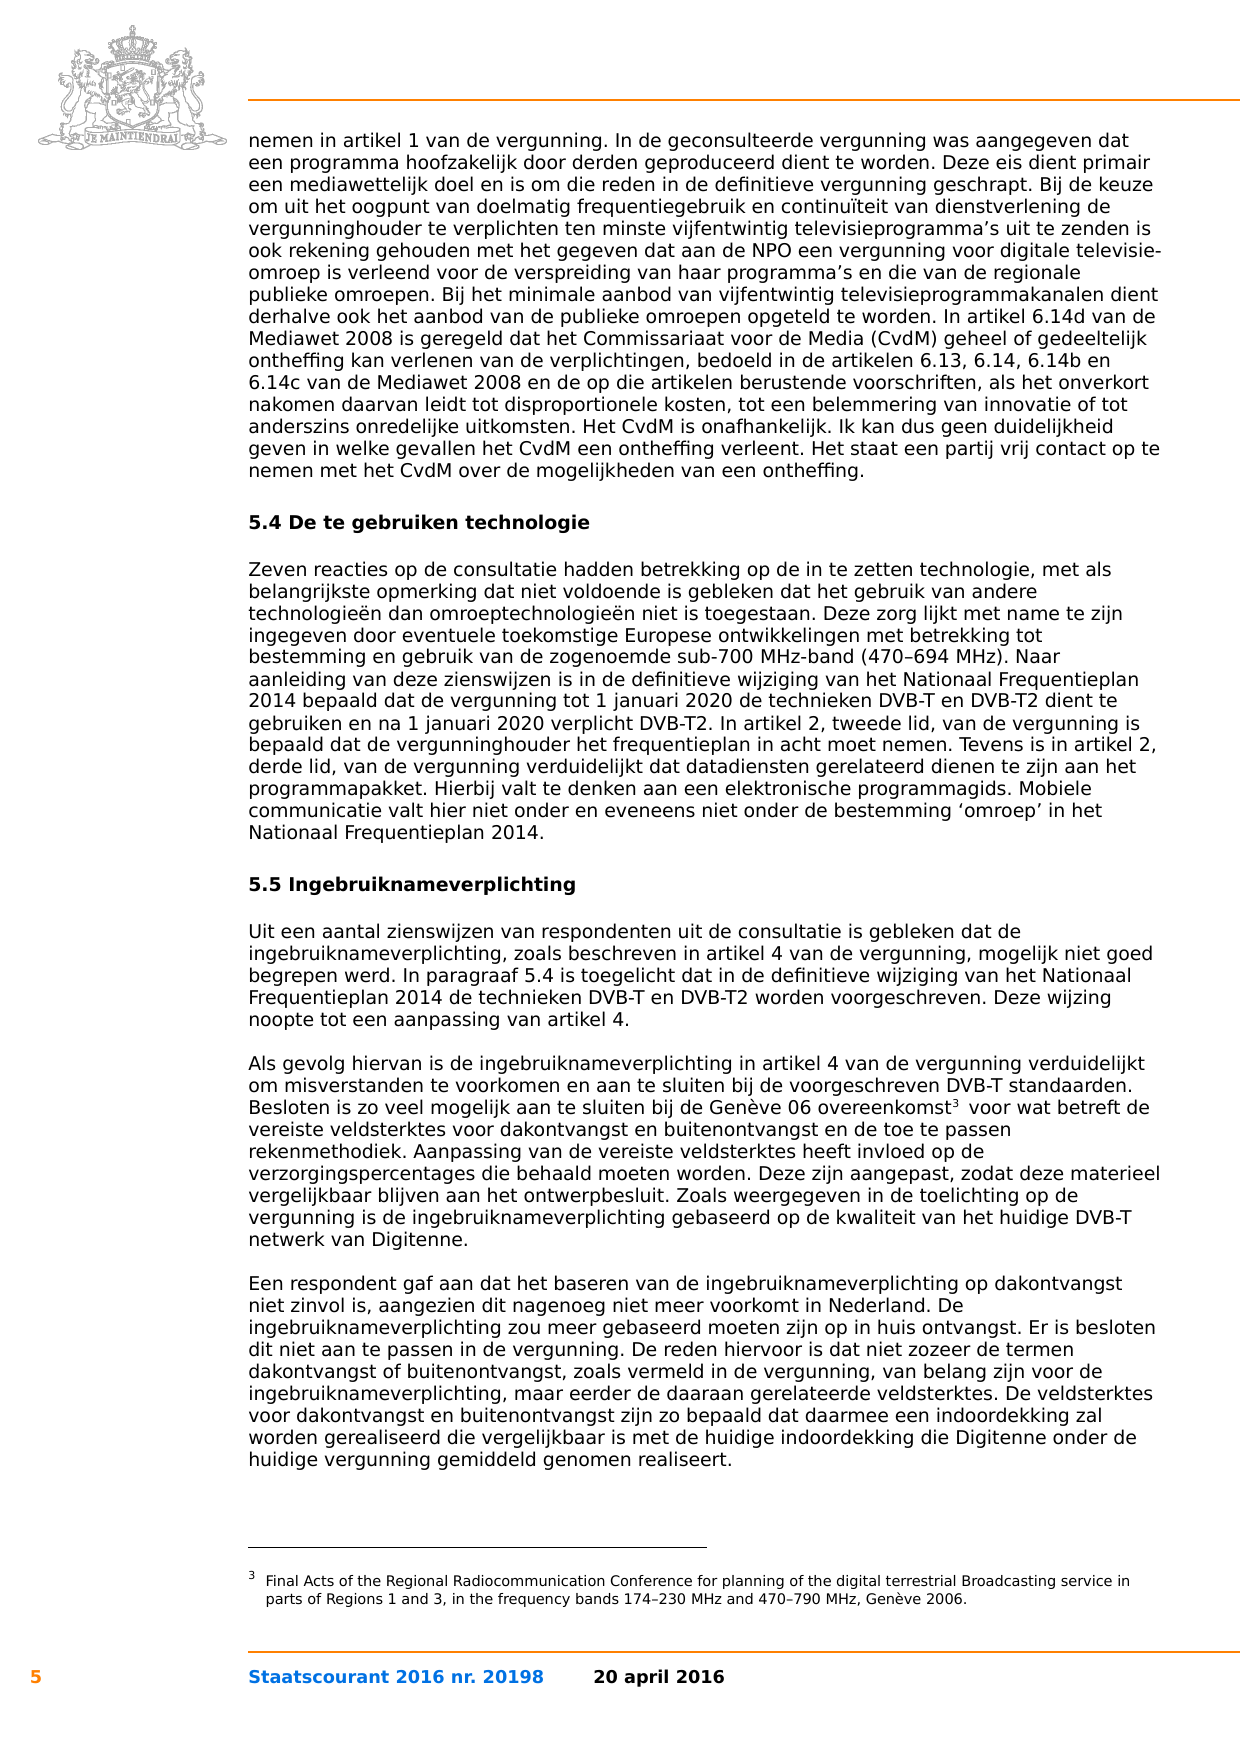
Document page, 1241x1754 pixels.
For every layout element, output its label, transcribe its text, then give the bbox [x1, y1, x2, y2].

text Final Acts of the Regional Radiocommunication Conference for planning of the digital terrestrial Broadcasting service in parts of Regions 1 and 3, in the frequency bands 174–230 MHz and 470–790 MHz, Genève 2006. [248, 1569, 1163, 1608]
text Als gevolg hiervan is de ingebruiknameverplichting in artikel 4 van de vergunning verduidelijkt om misverstanden te voorkomen en aan te sluiten bij de voorgeschreven DVB-T standaarden. Besloten is zo veel mogelijk aan te sluiten bij de Genève 06 overeenkomst voor wat betreft de vereiste veldsterktes voor dakontvangst en buitenontvangst en de toe te passen rekenmethodiek. Aanpassing van de vereiste veldsterktes heeft invloed op de verzorgingspercentages die behaald moeten worden. Deze zijn aangepast, zodat deze materieel vergelijkbaar blijven aan het ontwerpbesluit. Zoals weergegeven in de toelichting op de vergunning is de ingebruiknameverplichting gebaseerd op de kwaliteit van het huidige DVB-T netwerk van Digitenne. [248, 1053, 1163, 1251]
text Uit een aantal zienswijzen van respondenten uit de consultatie is gebleken dat de ingebruiknameverplichting, zoals beschreven in artikel 4 van de vergunning, mogelijk niet goed begrepen werd. In paragraaf 5.4 is toegelicht dat in de definitieve wijziging van het Nationaal Frequentieplan 2014 de technieken DVB-T en DVB-T2 worden voorgeschreven. Deze wijzing noopte tot een aanpassing van artikel 4. [248, 921, 1163, 1031]
subtitle 5.5 Ingebruiknameverplichting [248, 874, 1163, 896]
text Een respondent gaf aan dat het baseren van de ingebruiknameverplichting op dakontvangst niet zinvol is, aangezien dit nagenoeg niet meer voorkomt in Nederland. De ingebruiknameverplichting zou meer gebaseerd moeten zijn op in huis ontvangst. Er is besloten dit niet aan te passen in de vergunning. De reden hiervoor is dat niet zozeer de termen dakontvangst of buitenontvangst, zoals vermeld in de vergunning, van belang zijn voor de ingebruiknameverplichting, maar eerder de daaraan gerelateerde veldsterktes. De veldsterktes voor dakontvangst en buitenontvangst zijn zo bepaald dat daarmee een indoordekking zal worden gerealiseerd die vergelijkbaar is met de huidige indoordekking die Digitenne onder de huidige vergunning gemiddeld genomen realiseert. [248, 1273, 1163, 1471]
subtitle 5.4 De te gebruiken technologie [248, 512, 1163, 533]
text nemen in artikel 1 van de vergunning. In de geconsulteerde vergunning was aangegeven dat een programma hoofzakelijk door derden geproduceerd dient te worden. Deze eis dient primair een mediawettelijk doel en is om die reden in de definitieve vergunning geschrapt. Bij de keuze om uit het oogpunt van doelmatig frequentiegebruik en continuïteit van dienstverlening de vergunninghouder te verplichten ten minste vijfentwintig televisieprogramma’s uit te zenden is ook rekening gehouden met het gegeven dat aan de NPO een vergunning voor digitale televisie-omroep is verleend voor de verspreiding van haar programma’s en die van de regionale publieke omroepen. Bij het minimale aanbod van vijfentwintig televisieprogrammakanalen dient derhalve ook het aanbod van de publieke omroepen opgeteld te worden. In artikel 6.14d van de Mediawet 2008 is geregeld dat het Commissariaat voor de Media (CvdM) geheel of gedeeltelijk ontheffing kan verlenen van de verplichtingen, bedoeld in de artikelen 6.13, 6.14, 6.14b en 6.14c van de Mediawet 2008 en de op die artikelen berustende voorschriften, als het onverkort nakomen daarvan leidt tot disproportionele kosten, tot een belemmering van innovatie of tot anderszins onredelijke uitkomsten. Het CvdM is onafhankelijk. Ik kan dus geen duidelijkheid geven in welke gevallen het CvdM een ontheffing verleent. Het staat een partij vrij contact op te nemen met het CvdM over de mogelijkheden van een ontheffing. [248, 130, 1163, 482]
picture [38, 25, 227, 150]
text Zeven reacties op de consultatie hadden betrekking op de in te zetten technologie, met als belangrijkste opmerking dat niet voldoende is gebleken dat het gebruik van andere technologieën dan omroeptechnologieën niet is toegestaan. Deze zorg lijkt met name te zijn ingegeven door eventuele toekomstige Europese ontwikkelingen met betrekking tot bestemming en gebruik van de zogenoemde sub-700 MHz-band (470–694 MHz). Naar aanleiding van deze zienswijzen is in de definitieve wijziging van het Nationaal Frequentieplan 2014 bepaald dat de vergunning tot 1 januari 2020 de technieken DVB-T en DVB-T2 dient te gebruiken en na 1 januari 2020 verplicht DVB-T2. In artikel 2, tweede lid, van de vergunning is bepaald dat de vergunninghouder het frequentieplan in acht moet nemen. Tevens is in artikel 2, derde lid, van de vergunning verduidelijkt dat datadiensten gerelateerd dienen te zijn aan het programmapakket. Hierbij valt te denken aan een elektronische programmagids. Mobiele communicatie valt hier niet onder en eveneens niet onder de bestemming ‘omroep’ in het Nationaal Frequentieplan 2014. [248, 558, 1163, 844]
